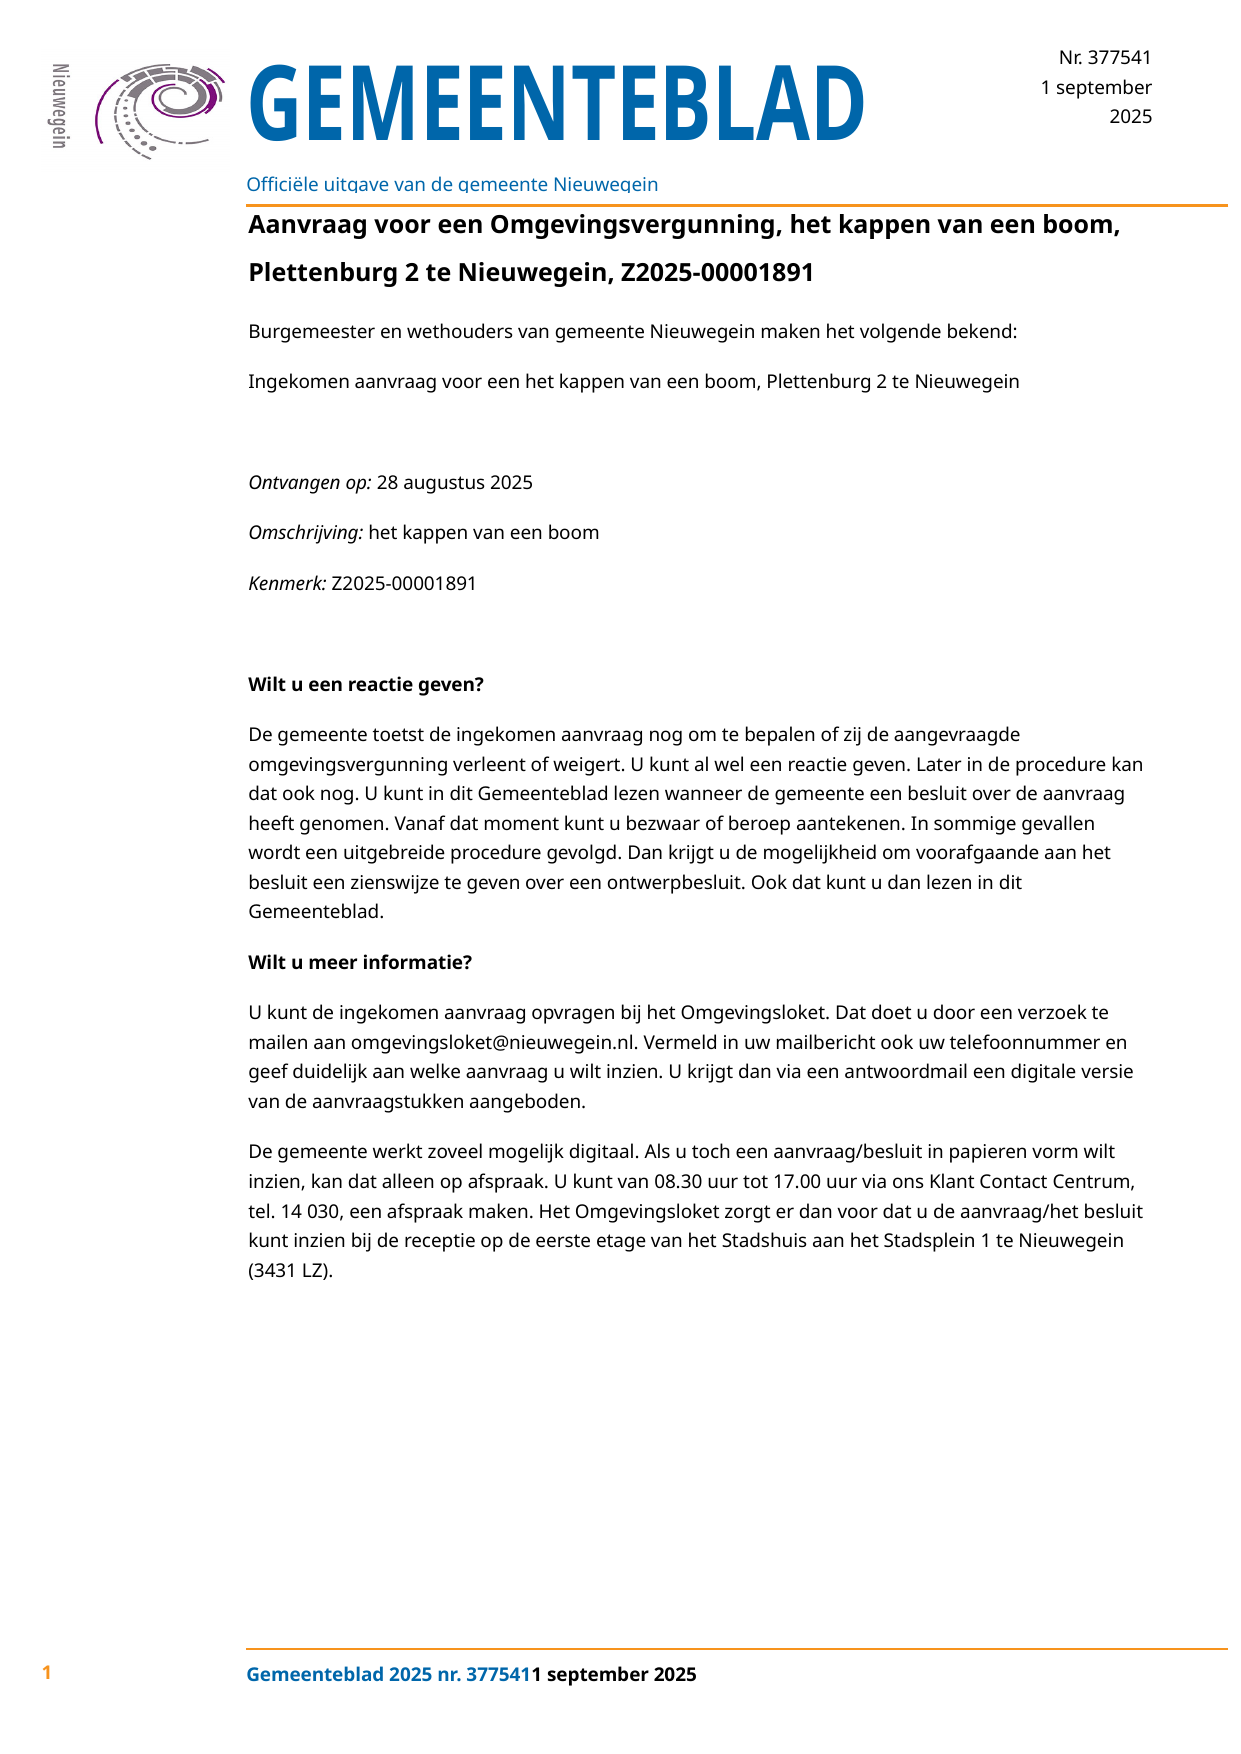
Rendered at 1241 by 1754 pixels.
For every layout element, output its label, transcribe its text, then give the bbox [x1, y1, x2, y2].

text Aanvraag voor een Omgevingsvergunning, het kappen van een boom, Plettenburg 2 te Nieuwegein, Z2025-00001891 [248, 207, 1152, 288]
picture [41, 47, 231, 172]
text Burgemeester en wethouders van gemeente Nieuwegein maken het volgende bekend: [248, 318, 1152, 344]
text Ingekomen aanvraag voor een het kappen van een boom, Plettenburg 2 te Nieuwegein [248, 368, 1152, 394]
text U kunt de ingekomen aanvraag opvragen bij het Omgevingsloket. Dat doet u door een verzoek te mailen aan omgevingsloket@nieuwegein.nl. Vermeld in uw mailbericht ook uw telefoonnummer en geef duidelijk aan welke aanvraag u wilt inzien. U krijgt dan via een antwoordmail een digitale versie van de aanvraagstukken aangeboden. [248, 999, 1152, 1114]
text Wilt u meer informatie? [248, 949, 1152, 975]
text Wilt u een reactie geven? [248, 671, 1152, 697]
text De gemeente werkt zoveel mogelijk digitaal. Als u toch een aanvraag/besluit in papieren vorm wilt inzien, kan dat alleen op afspraak. U kunt van 08.30 uur tot 17.00 uur via ons Klant Contact Centrum, tel. 14 030, een afspraak maken. Het Omgevingsloket zorgt er dan voor dat u de aanvraag/het besluit kunt inzien bij de receptie op de eerste etage van het Stadshuis aan het Stadsplein 1 te Nieuwegein (3431 LZ). [248, 1139, 1152, 1283]
text Kenmerk: Z2025-00001891 [248, 570, 1152, 596]
text Ontvangen op: 28 augustus 2025 [248, 469, 1152, 495]
text Omschrijving: het kappen van een boom [248, 519, 1152, 545]
text De gemeente toetst de ingekomen aanvraag nog om te bepalen of zij de aangevraagde omgevingsvergunning verleent of weigert. U kunt al wel een reactie geven. Later in de procedure kan dat ook nog. U kunt in dit Gemeenteblad lezen wanneer de gemeente een besluit over de aanvraag heeft genomen. Vanaf dat moment kunt u bezwaar of beroep aantekenen. In sommige gevallen wordt een uitgebreide procedure gevolgd. Dan krijgt u de mogelijkheid om voorafgaande aan het besluit een zienswijze te geven over een ontwerpbesluit. Ook dat kunt u dan lezen in dit Gemeenteblad. [248, 721, 1152, 924]
